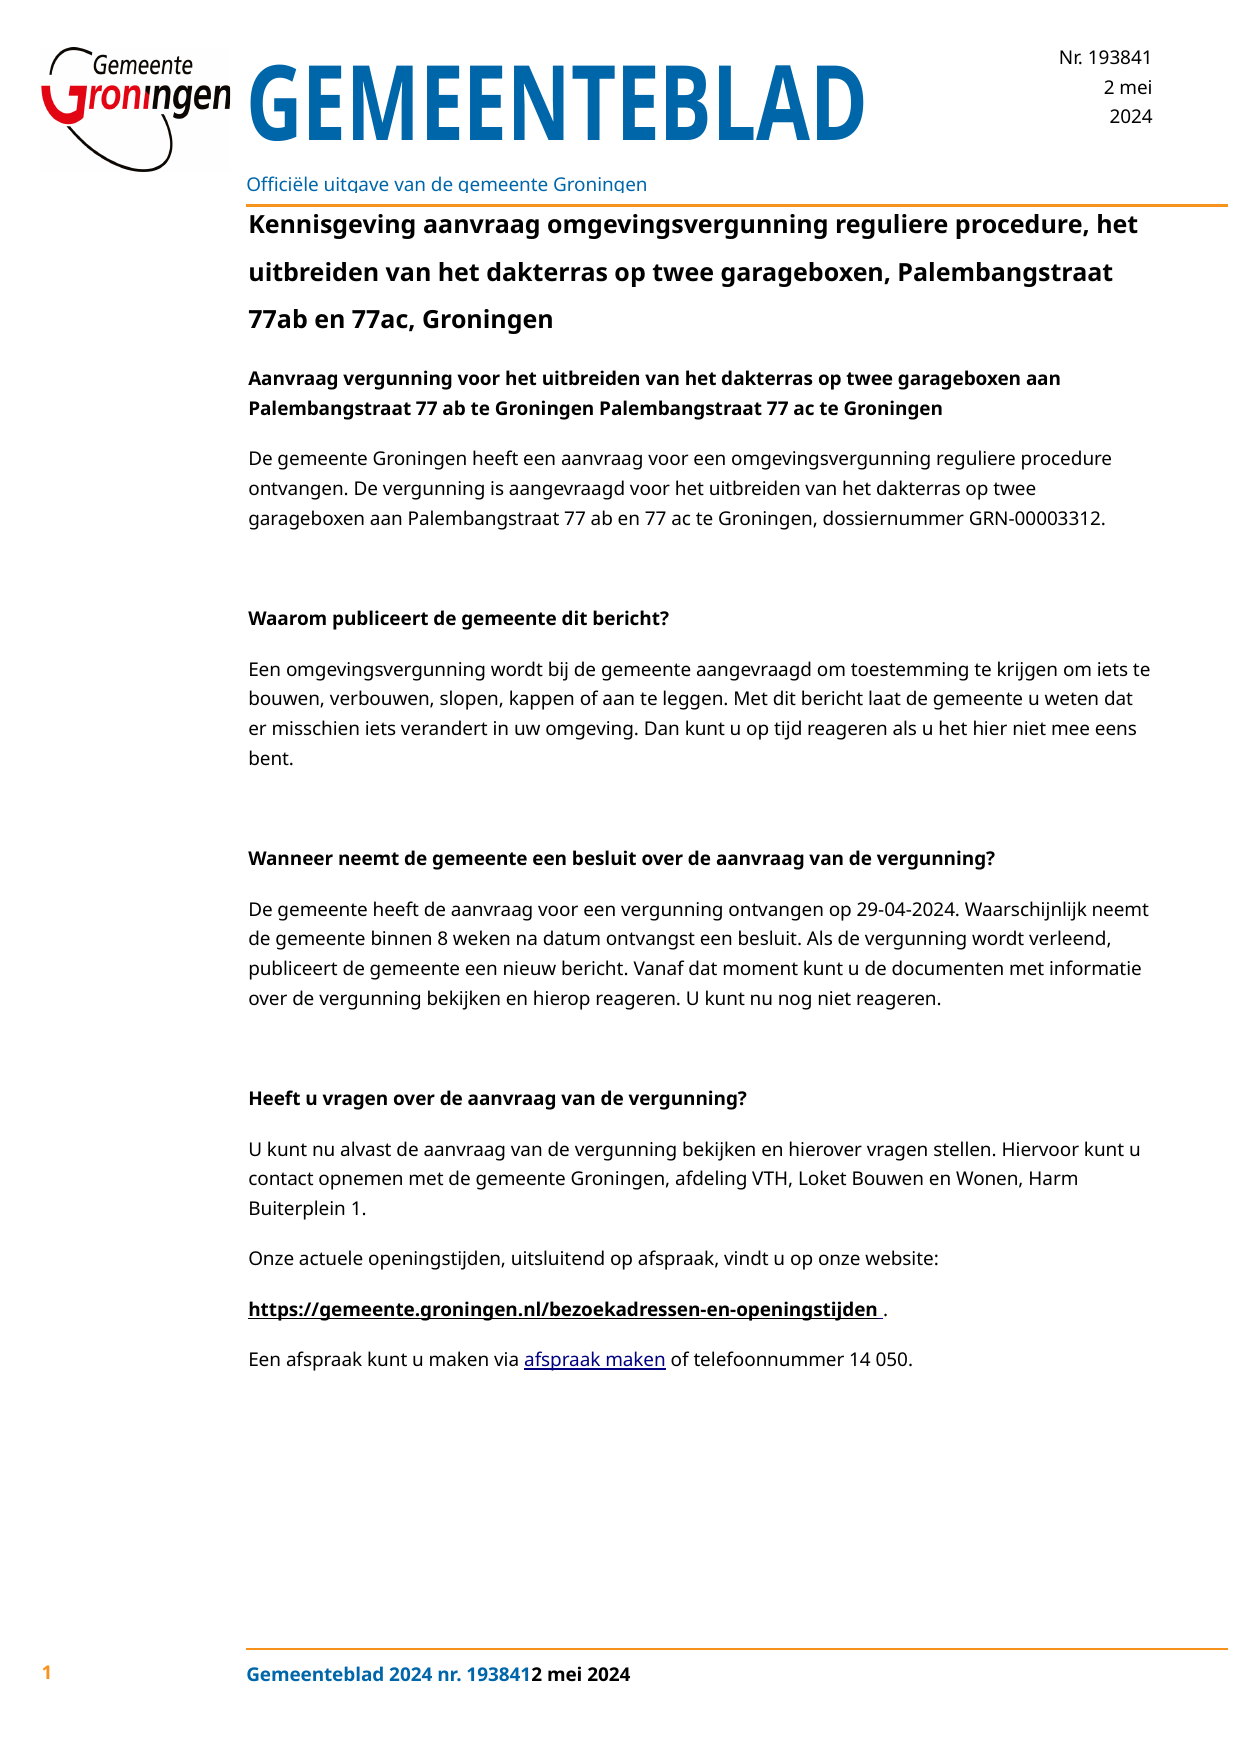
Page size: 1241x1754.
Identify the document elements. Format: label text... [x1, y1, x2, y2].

text Heeft u vragen over de aanvraag van de vergunning? [248, 1086, 1152, 1111]
text De gemeente Groningen heeft een aanvraag voor een omgevingsvergunning reguliere procedure ontvangen. De vergunning is aangevraagd voor het uitbreiden van het dakterras op twee garageboxen aan Palembangstraat 77 ab en 77 ac te Groningen, dossiernummer GRN-00003312. [248, 446, 1152, 530]
text Onze actuele openingstijden, uitsluitend op afspraak, vindt u op onze website: [248, 1246, 1152, 1271]
text Aanvraag vergunning voor het uitbreiden van het dakterras op twee garageboxen aan Palembangstraat 77 ab te Groningen Palembangstraat 77 ac te Groningen [248, 366, 1152, 421]
text Wanneer neemt de gemeente een besluit over de aanvraag van de vergunning? [248, 846, 1152, 871]
text Waarom publiceert de gemeente dit bericht? [248, 606, 1152, 631]
text https://gemeente.groningen.nl/bezoekadressen-en-openingstijden . [248, 1296, 1152, 1322]
text Kennisgeving aanvraag omgevingsvergunning reguliere procedure, het uitbreiden van het dakterras op twee garageboxen, Palembangstraat 77ab en 77ac, Groningen [248, 207, 1152, 336]
text Een afspraak kunt u maken via afspraak maken of telefoonnummer 14 050. [248, 1346, 1152, 1372]
text U kunt nu alvast de aanvraag van de vergunning bekijken en hierover vragen stellen. Hiervoor kunt u contact opnemen met de gemeente Groningen, afdeling VTH, Loket Bouwen en Wonen, Harm Buiterplein 1. [248, 1136, 1152, 1221]
text Een omgevingsvergunning wordt bij de gemeente aangevraagd om toestemming te krijgen om iets te bouwen, verbouwen, slopen, kappen of aan te leggen. Met dit bericht laat de gemeente u weten dat er misschien iets verandert in uw omgeving. Dan kunt u op tijd reageren als u het hier niet mee eens bent. [248, 656, 1152, 770]
text De gemeente heeft de aanvraag voor een vergunning ontvangen op 29-04-2024. Waarschijnlijk neemt de gemeente binnen 8 weken na datum ontvangst een besluit. Als de vergunning wordt verleend, publiceert de gemeente een nieuw bericht. Vanaf dat moment kunt u de documenten met informatie over de vergunning bekijken en hierop reageren. U kunt nu nog niet reageren. [248, 896, 1152, 1010]
picture [41, 47, 231, 172]
